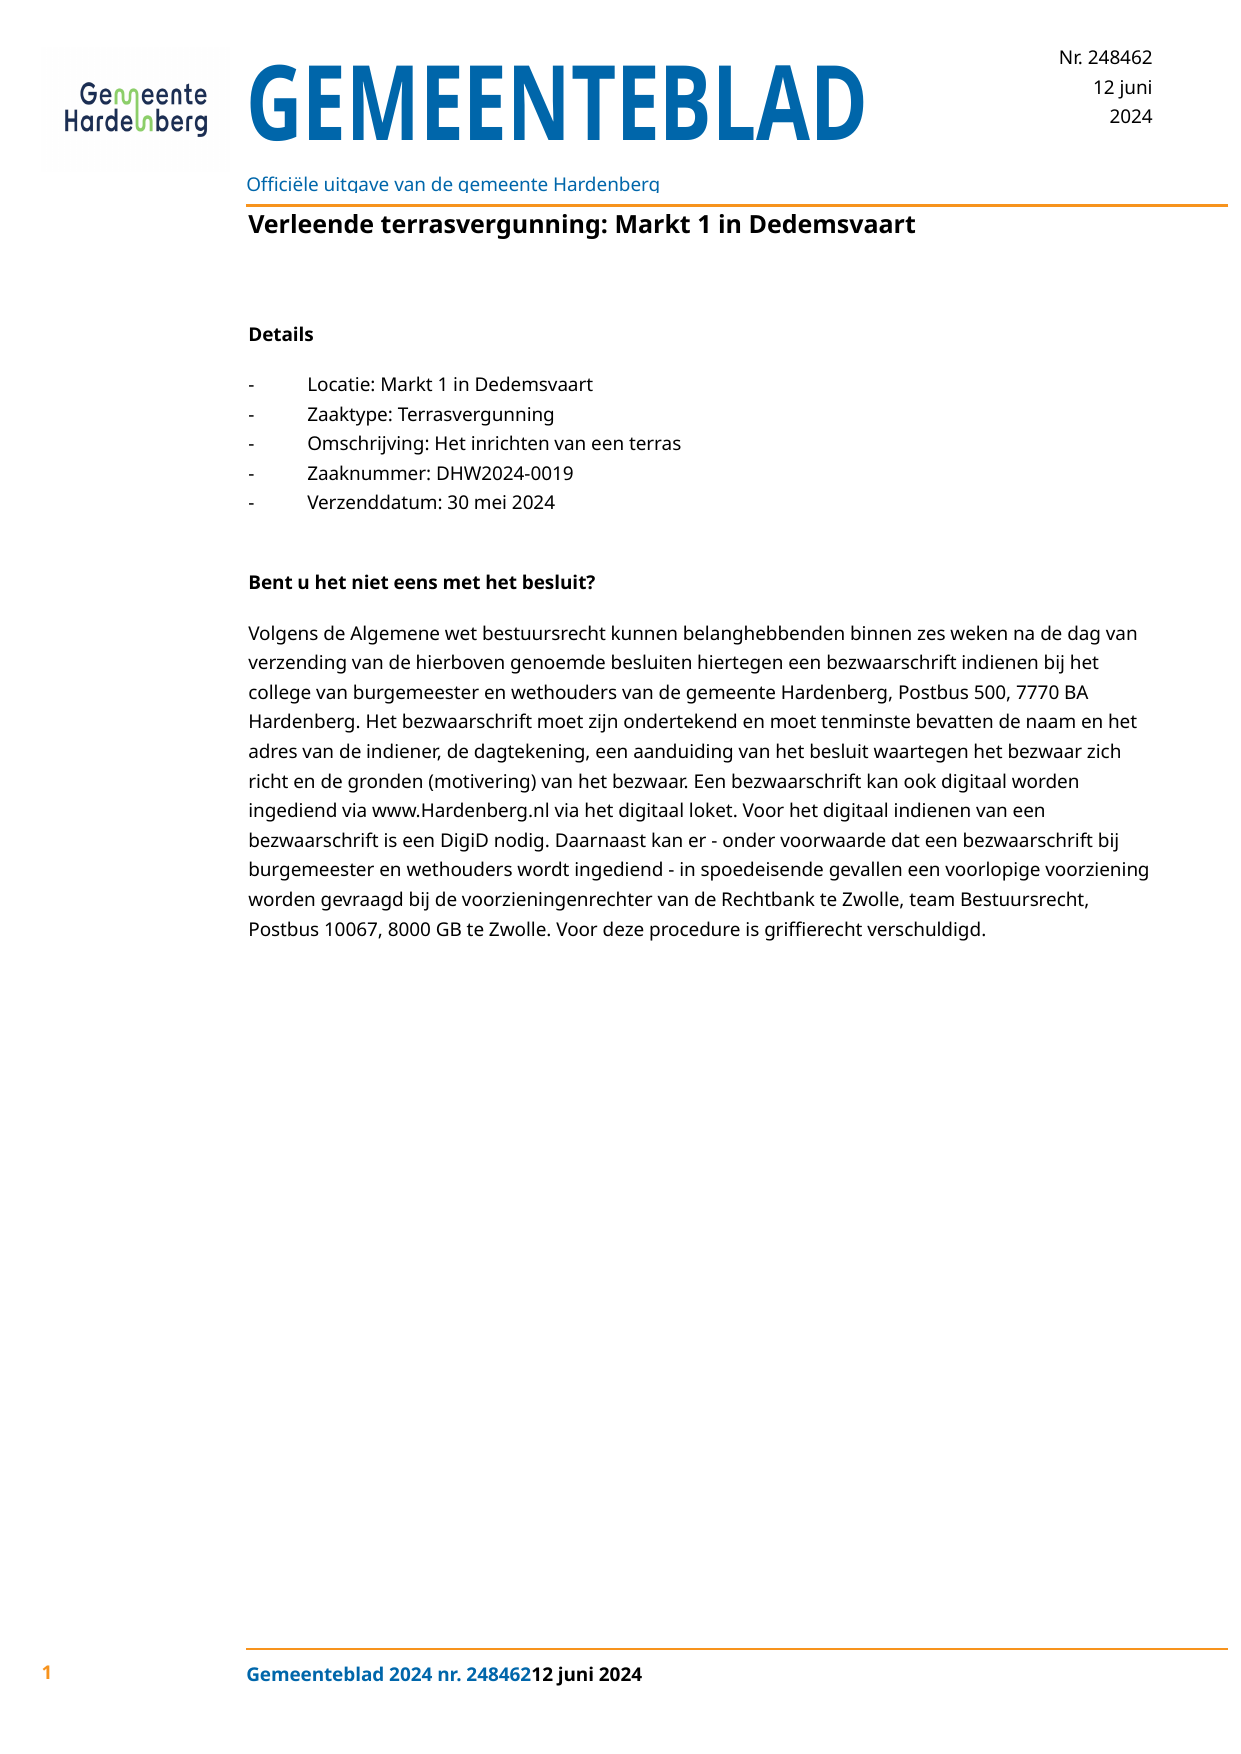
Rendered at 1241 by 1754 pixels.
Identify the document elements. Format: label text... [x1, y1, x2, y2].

list Locatie: Markt 1 in Dedemsvaart [248, 371, 1152, 397]
text Bent u het niet eens met het besluit? [248, 569, 1152, 595]
list Omschrijving: Het inrichten van een terras [248, 430, 1152, 456]
list Zaaknummer: DHW2024-0019 [248, 460, 1152, 486]
list Zaaktype: Terrasvergunning [248, 401, 1152, 426]
text Details [248, 321, 1152, 346]
text Verleende terrasvergunning: Markt 1 in Dedemsvaart [248, 207, 1152, 241]
picture [41, 47, 231, 172]
list Verzenddatum: 30 mei 2024 [248, 489, 1152, 515]
text Volgens de Algemene wet bestuursrecht kunnen belanghebbenden binnen zes weken na de dag van verzending van de hierboven genoemde besluiten hiertegen een bezwaarschrift indienen bij het college van burgemeester en wethouders van de gemeente Hardenberg, Postbus 500, 7770 BA Hardenberg. Het bezwaarschrift moet zijn ondertekend en moet tenminste bevatten de naam en het adres van de indiener, de dagtekening, een aanduiding van het besluit waartegen het bezwaar zich richt en de gronden (motivering) van het bezwaar. Een bezwaarschrift kan ook digitaal worden ingediend via www.Hardenberg.nl via het digitaal loket. Voor het digitaal indienen van een bezwaarschrift is een DigiD nodig. Daarnaast kan er - onder voorwaarde dat een bezwaarschrift bij burgemeester en wethouders wordt ingediend - in spoedeisende gevallen een voorlopige voorziening worden gevraagd bij de voorzieningenrechter van de Rechtbank te Zwolle, team Bestuursrecht, Postbus 10067, 8000 GB te Zwolle. Voor deze procedure is griffierecht verschuldigd. [248, 620, 1152, 941]
